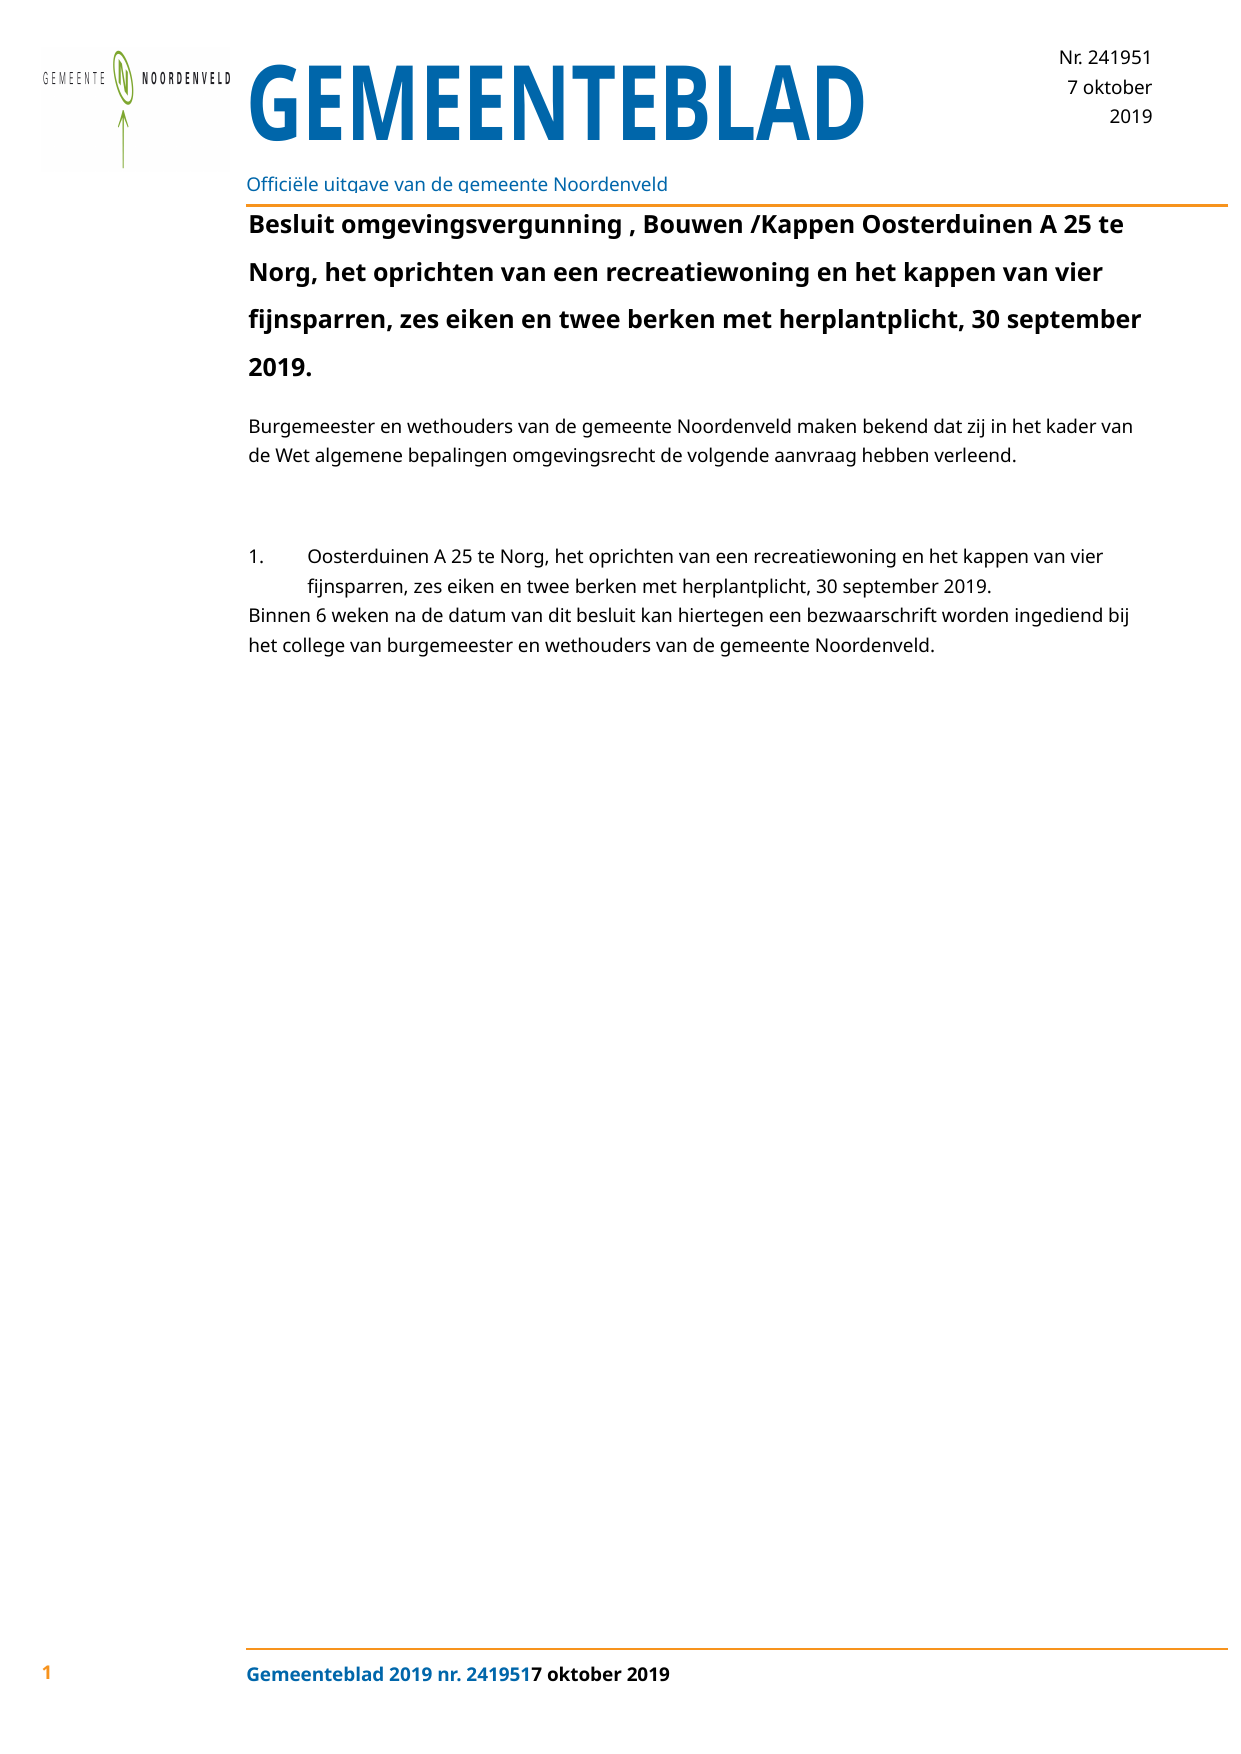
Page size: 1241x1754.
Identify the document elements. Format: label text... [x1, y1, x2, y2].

picture [41, 47, 231, 172]
list Oosterduinen A 25 te Norg, het oprichten van een recreatiewoning en het kappen van vier fijnsparren, zes eiken en twee berken met herplantplicht, 30 september 2019. [248, 543, 1152, 599]
text Binnen 6 weken na de datum van dit besluit kan hiertegen een bezwaarschrift worden ingediend bij het college van burgemeester en wethouders van de gemeente Noordenveld. [248, 603, 1152, 658]
text Besluit omgevingsvergunning , Bouwen /Kappen Oosterduinen A 25 te Norg, het oprichten van een recreatiewoning en het kappen van vier fijnsparren, zes eiken en twee berken met herplantplicht, 30 september 2019. [248, 207, 1152, 384]
text Burgemeester en wethouders van de gemeente Noordenveld maken bekend dat zij in het kader van de Wet algemene bepalingen omgevingsrecht de volgende aanvraag hebben verleend. [248, 413, 1152, 468]
